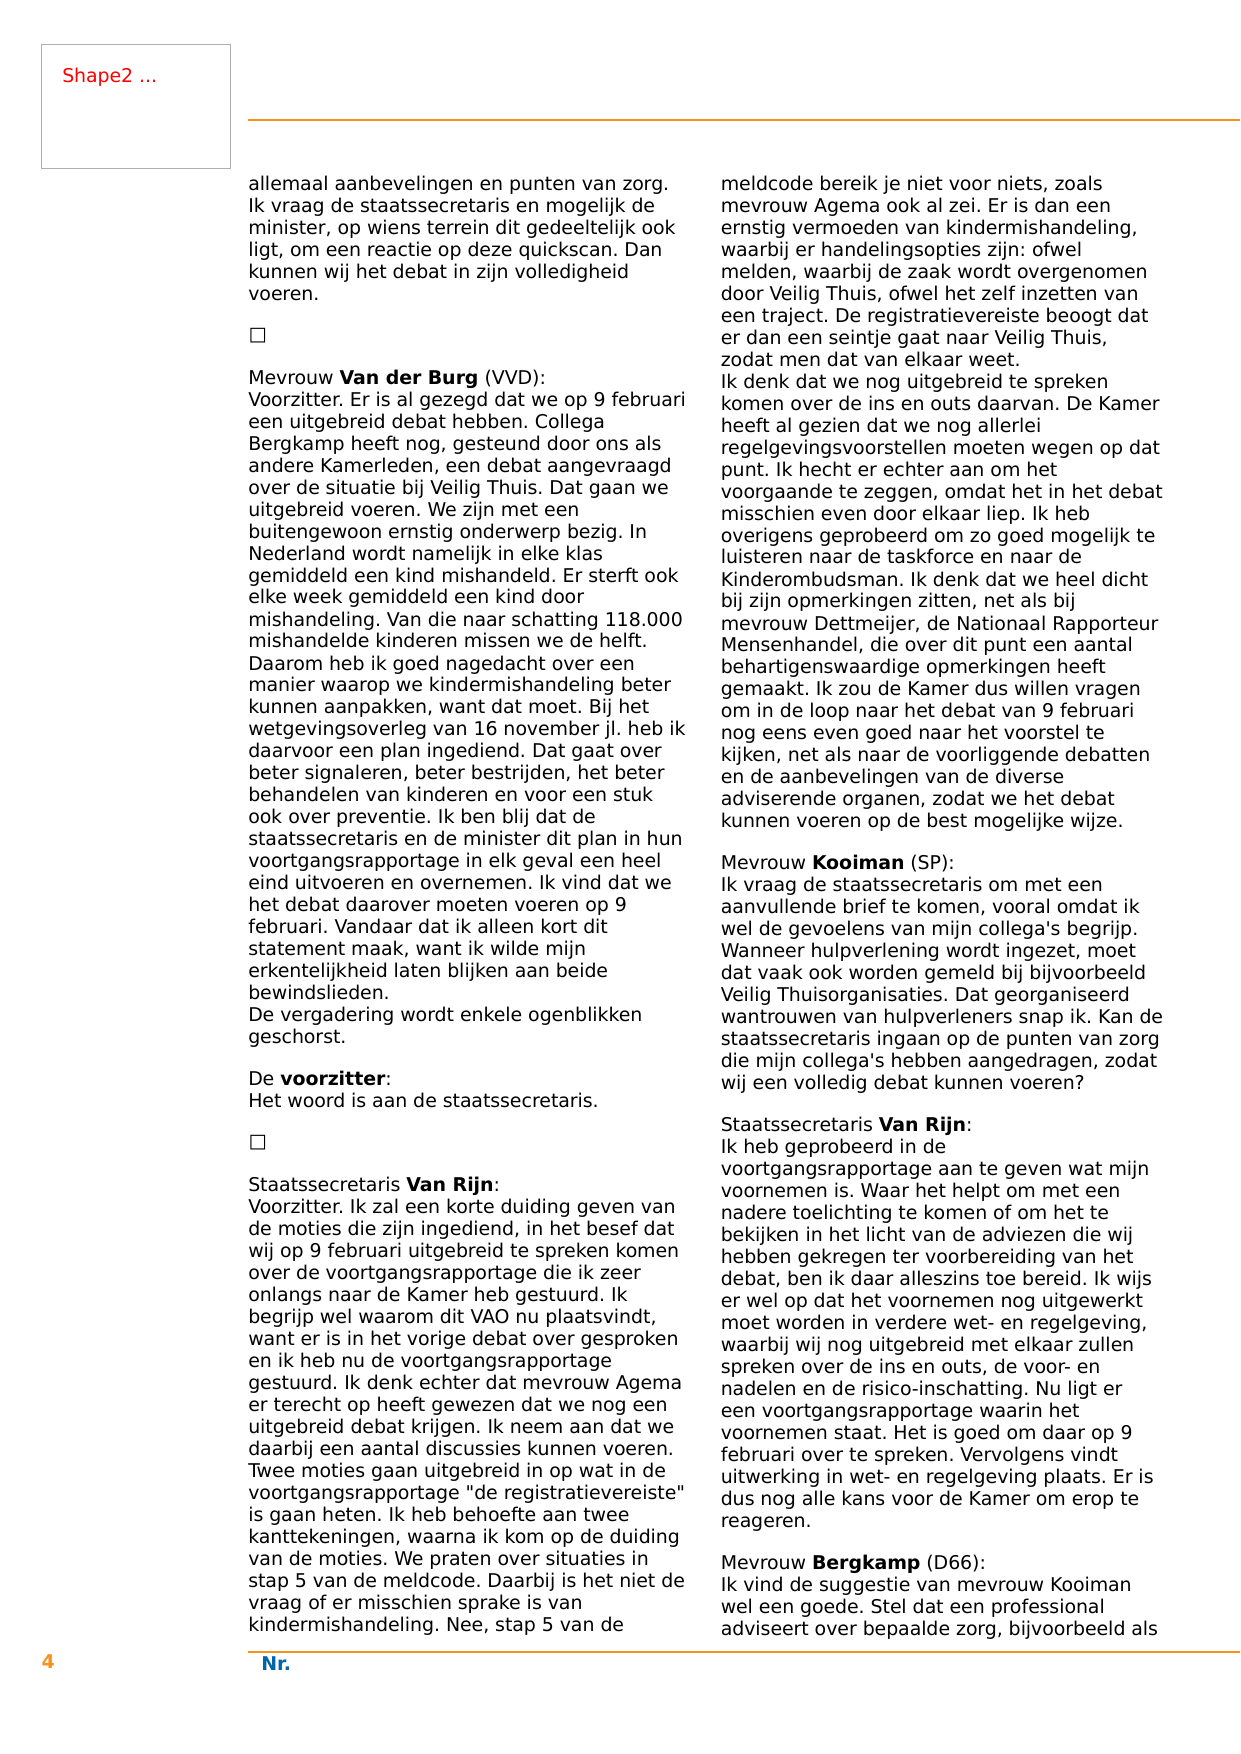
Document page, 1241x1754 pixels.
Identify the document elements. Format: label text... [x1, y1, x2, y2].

text Twee moties gaan uitgebreid in op wat in de voortgangsrapportage "de registratievereiste" is gaan heten. Ik heb behoefte aan twee kanttekeningen, waarna ik kom op de duiding van de moties. We praten over situaties in stap 5 van de meldcode. Daarbij is het niet de vraag of er misschien sprake is van kindermishandeling. Nee, stap 5 van de [248, 1460, 691, 1636]
text meldcode bereik je niet voor niets, zoals mevrouw Agema ook al zei. Er is dan een ernstig vermoeden van kindermishandeling, waarbij er handelingsopties zijn: ofwel melden, waarbij de zaak wordt overgenomen door Veilig Thuis, ofwel het zelf inzetten van een traject. De registratievereiste beoogt dat er dan een seintje gaat naar Veilig Thuis, zodat men dat van elkaar weet. [721, 173, 1163, 371]
text ⬜ [248, 325, 691, 347]
text Ik vraag de staatssecretaris om met een aanvullende brief te komen, vooral omdat ik wel de gevoelens van mijn collega's begrijp. Wanneer hulpverlening wordt ingezet, moet dat vaak ook worden gemeld bij bijvoorbeeld Veilig Thuisorganisaties. Dat georganiseerd wantrouwen van hulpverleners snap ik. Kan de staatssecretaris ingaan op de punten van zorg die mijn collega's hebben aangedragen, zodat wij een volledig debat kunnen voeren? [721, 874, 1163, 1094]
text Staatssecretaris Van Rijn: [721, 1114, 1163, 1136]
text Voorzitter. Er is al gezegd dat we op 9 februari een uitgebreid debat hebben. Collega Bergkamp heeft nog, gesteund door ons als andere Kamerleden, een debat aangevraagd over de situatie bij Veilig Thuis. Dat gaan we uitgebreid voeren. We zijn met een buitengewoon ernstig onderwerp bezig. In Nederland wordt namelijk in elke klas gemiddeld een kind mishandeld. Er sterft ook elke week gemiddeld een kind door mishandeling. Van die naar schatting 118.000 mishandelde kinderen missen we de helft. Daarom heb ik goed nagedacht over een manier waarop we kindermishandeling beter kunnen aanpakken, want dat moet. Bij het wetgevingsoverleg van 16 november jl. heb ik daarvoor een plan ingediend. Dat gaat over beter signaleren, beter bestrijden, het beter behandelen van kinderen en voor een stuk ook over preventie. Ik ben blij dat de staatssecretaris en de minister dit plan in hun voortgangsrapportage in elk geval een heel eind uitvoeren en overnemen. Ik vind dat we het debat daarover moeten voeren op 9 februari. Vandaar dat ik alleen kort dit statement maak, want ik wilde mijn erkentelijkheid laten blijken aan beide bewindslieden. [248, 389, 691, 1004]
text Mevrouw Kooiman (SP): [721, 852, 1163, 874]
text De voorzitter: [248, 1068, 691, 1090]
text Mevrouw Bergkamp (D66): [721, 1552, 1163, 1573]
text Mevrouw Van der Burg (VVD): [248, 367, 691, 389]
text Ik denk dat we nog uitgebreid te spreken komen over de ins en outs daarvan. De Kamer heeft al gezien dat we nog allerlei regelgevingsvoorstellen moeten wegen op dat punt. Ik hecht er echter aan om het voorgaande te zeggen, omdat het in het debat misschien even door elkaar liep. Ik heb overigens geprobeerd om zo goed mogelijk te luisteren naar de taskforce en naar de Kinderombudsman. Ik denk dat we heel dicht bij zijn opmerkingen zitten, net als bij mevrouw Dettmeijer, de Nationaal Rapporteur Mensenhandel, die over dit punt een aantal behartigenswaardige opmerkingen heeft gemaakt. Ik zou de Kamer dus willen vragen om in de loop naar het debat van 9 februari nog eens even goed naar het voorstel te kijken, net als naar de voorliggende debatten en de aanbevelingen van de diverse adviserende organen, zodat we het debat kunnen voeren op de best mogelijke wijze. [721, 371, 1163, 832]
text allemaal aanbevelingen en punten van zorg. Ik vraag de staatssecretaris en mogelijk de minister, op wiens terrein dit gedeeltelijk ook ligt, om een reactie op deze quickscan. Dan kunnen wij het debat in zijn volledigheid voeren. [248, 173, 691, 305]
text De vergadering wordt enkele ogenblikken geschorst. [248, 1004, 691, 1048]
text Voorzitter. Ik zal een korte duiding geven van de moties die zijn ingediend, in het besef dat wij op 9 februari uitgebreid te spreken komen over de voortgangsrapportage die ik zeer onlangs naar de Kamer heb gestuurd. Ik begrijp wel waarom dit VAO nu plaatsvindt, want er is in het vorige debat over gesproken en ik heb nu de voortgangsrapportage gestuurd. Ik denk echter dat mevrouw Agema er terecht op heeft gewezen dat we nog een uitgebreid debat krijgen. Ik neem aan dat we daarbij een aantal discussies kunnen voeren. [248, 1196, 691, 1460]
text Ik heb geprobeerd in de voortgangsrapportage aan te geven wat mijn voornemen is. Waar het helpt om met een nadere toelichting te komen of om het te bekijken in het licht van de adviezen die wij hebben gekregen ter voorbereiding van het debat, ben ik daar alleszins toe bereid. Ik wijs er wel op dat het voornemen nog uitgewerkt moet worden in verdere wet- en regelgeving, waarbij wij nog uitgebreid met elkaar zullen spreken over de ins en outs, de voor- en nadelen en de risico-inschatting. Nu ligt er een voortgangsrapportage waarin het voornemen staat. Het is goed om daar op 9 februari over te spreken. Vervolgens vindt uitwerking in wet- en regelgeving plaats. Er is dus nog alle kans voor de Kamer om erop te reageren. [721, 1136, 1163, 1532]
text ⬜ [248, 1132, 691, 1154]
text Ik vind de suggestie van mevrouw Kooiman wel een goede. Stel dat een professional adviseert over bepaalde zorg, bijvoorbeeld als [721, 1573, 1163, 1639]
text Het woord is aan de staatssecretaris. [248, 1090, 691, 1112]
text Staatssecretaris Van Rijn: [248, 1174, 691, 1196]
